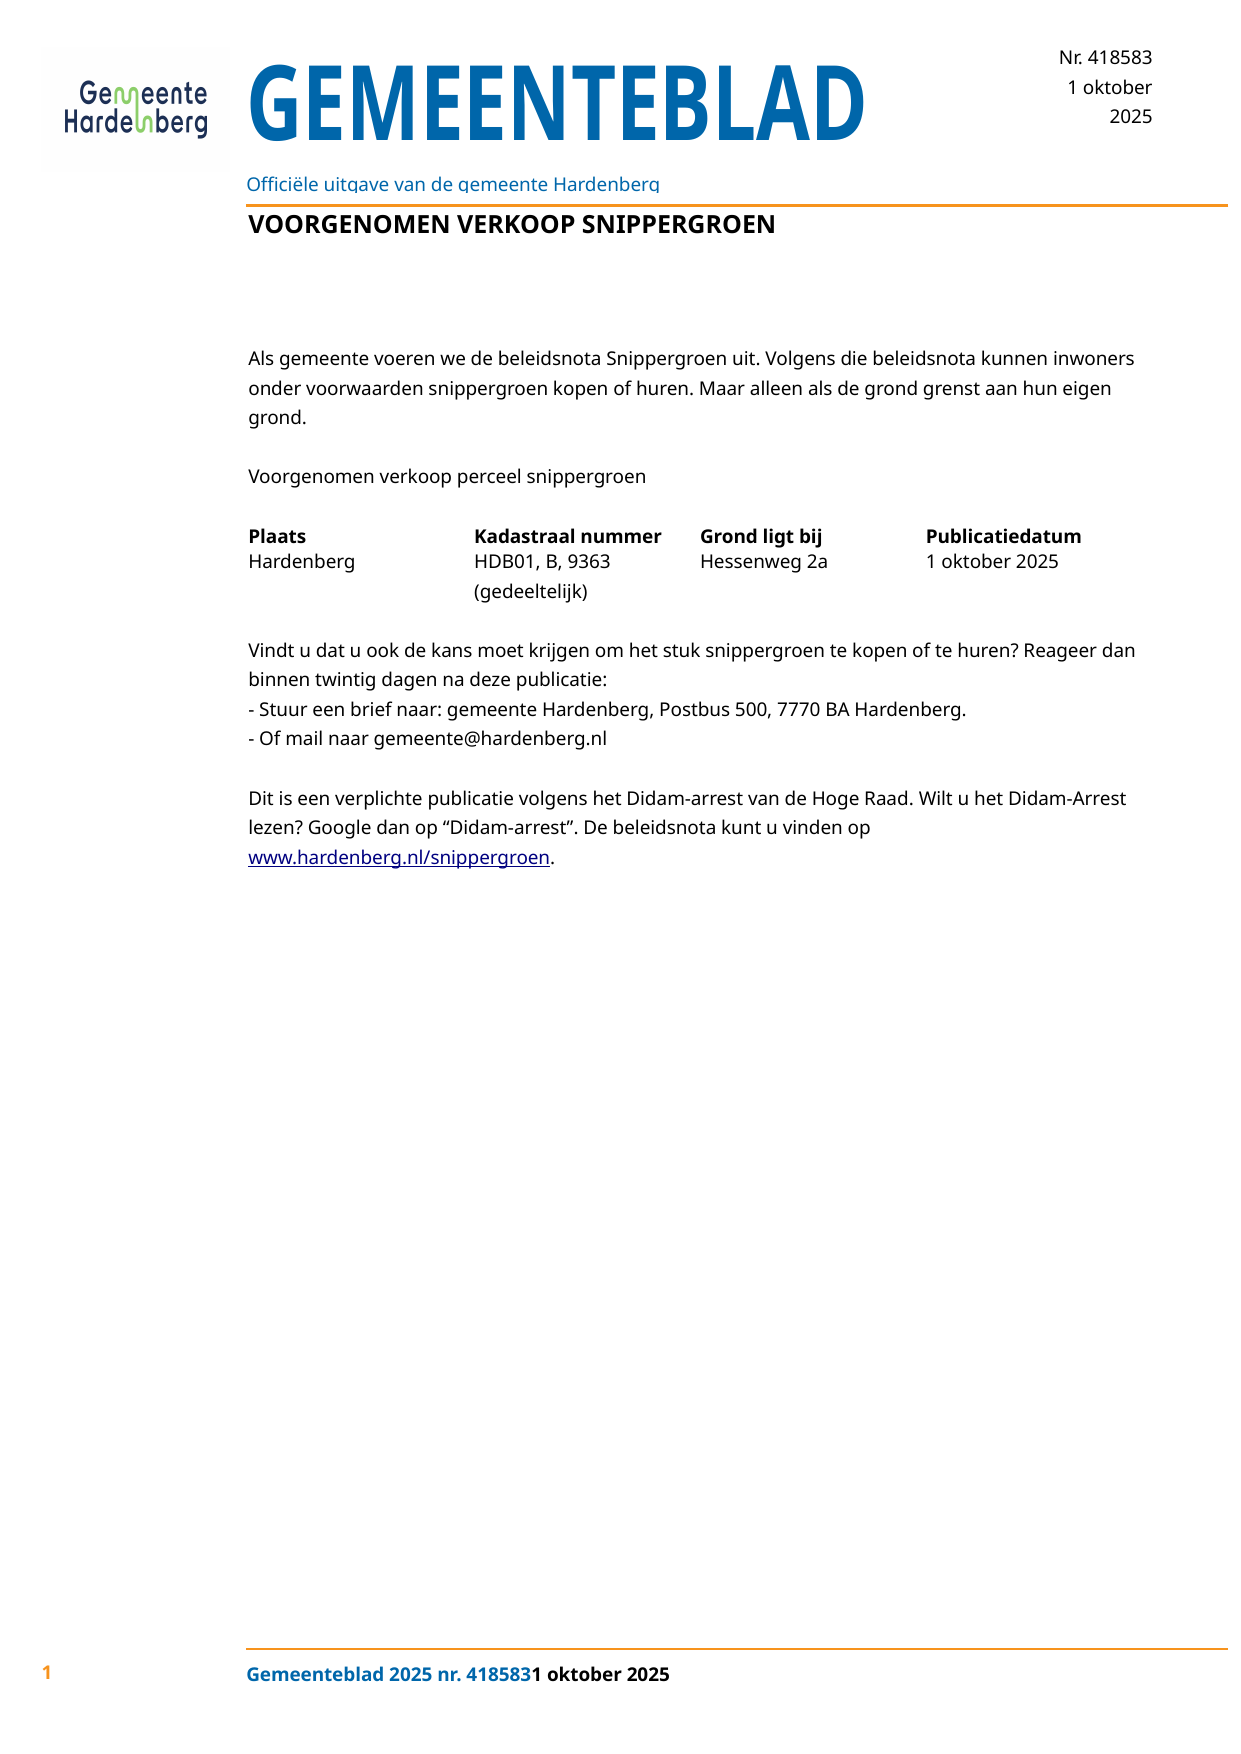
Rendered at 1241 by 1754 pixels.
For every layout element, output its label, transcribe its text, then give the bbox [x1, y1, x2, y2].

table_cell HDB01, B, 9363 (gedeeltelijk) [474, 549, 700, 604]
text Voorgenomen verkoop perceel snippergroen [248, 464, 1152, 489]
text VOORGENOMEN VERKOOP SNIPPERGROEN [248, 207, 1152, 241]
text - Stuur een brief naar: gemeente Hardenberg, Postbus 500, 7770 BA Hardenberg. [248, 696, 1152, 722]
table_header Kadastraal nummer [474, 523, 700, 549]
table_cell 1 oktober 2025 [926, 549, 1152, 604]
table_cell Hessenweg 2a [700, 549, 926, 604]
table_header Plaats [248, 523, 474, 549]
text Vindt u dat u ook de kans moet krijgen om het stuk snippergroen te kopen of te huren? Reageer dan binnen twintig dagen na deze publicatie: [248, 637, 1152, 692]
table_header Grond ligt bij [700, 523, 926, 549]
table_cell Hardenberg [248, 549, 474, 604]
text - Of mail naar gemeente@hardenberg.nl [248, 726, 1152, 751]
text Als gemeente voeren we de beleidsnota Snippergroen uit. Volgens die beleidsnota kunnen inwoners onder voorwaarden snippergroen kopen of huren. Maar alleen als de grond grenst aan hun eigen grond. [248, 345, 1152, 430]
text Dit is een verplichte publicatie volgens het Didam-arrest van de Hoge Raad. Wilt u het Didam-Arrest lezen? Google dan op “Didam-arrest”. De beleidsnota kunt u vinden op www.hardenberg.nl/snippergroen. [248, 785, 1152, 869]
picture [41, 47, 231, 172]
table_header Publicatiedatum [926, 523, 1152, 549]
